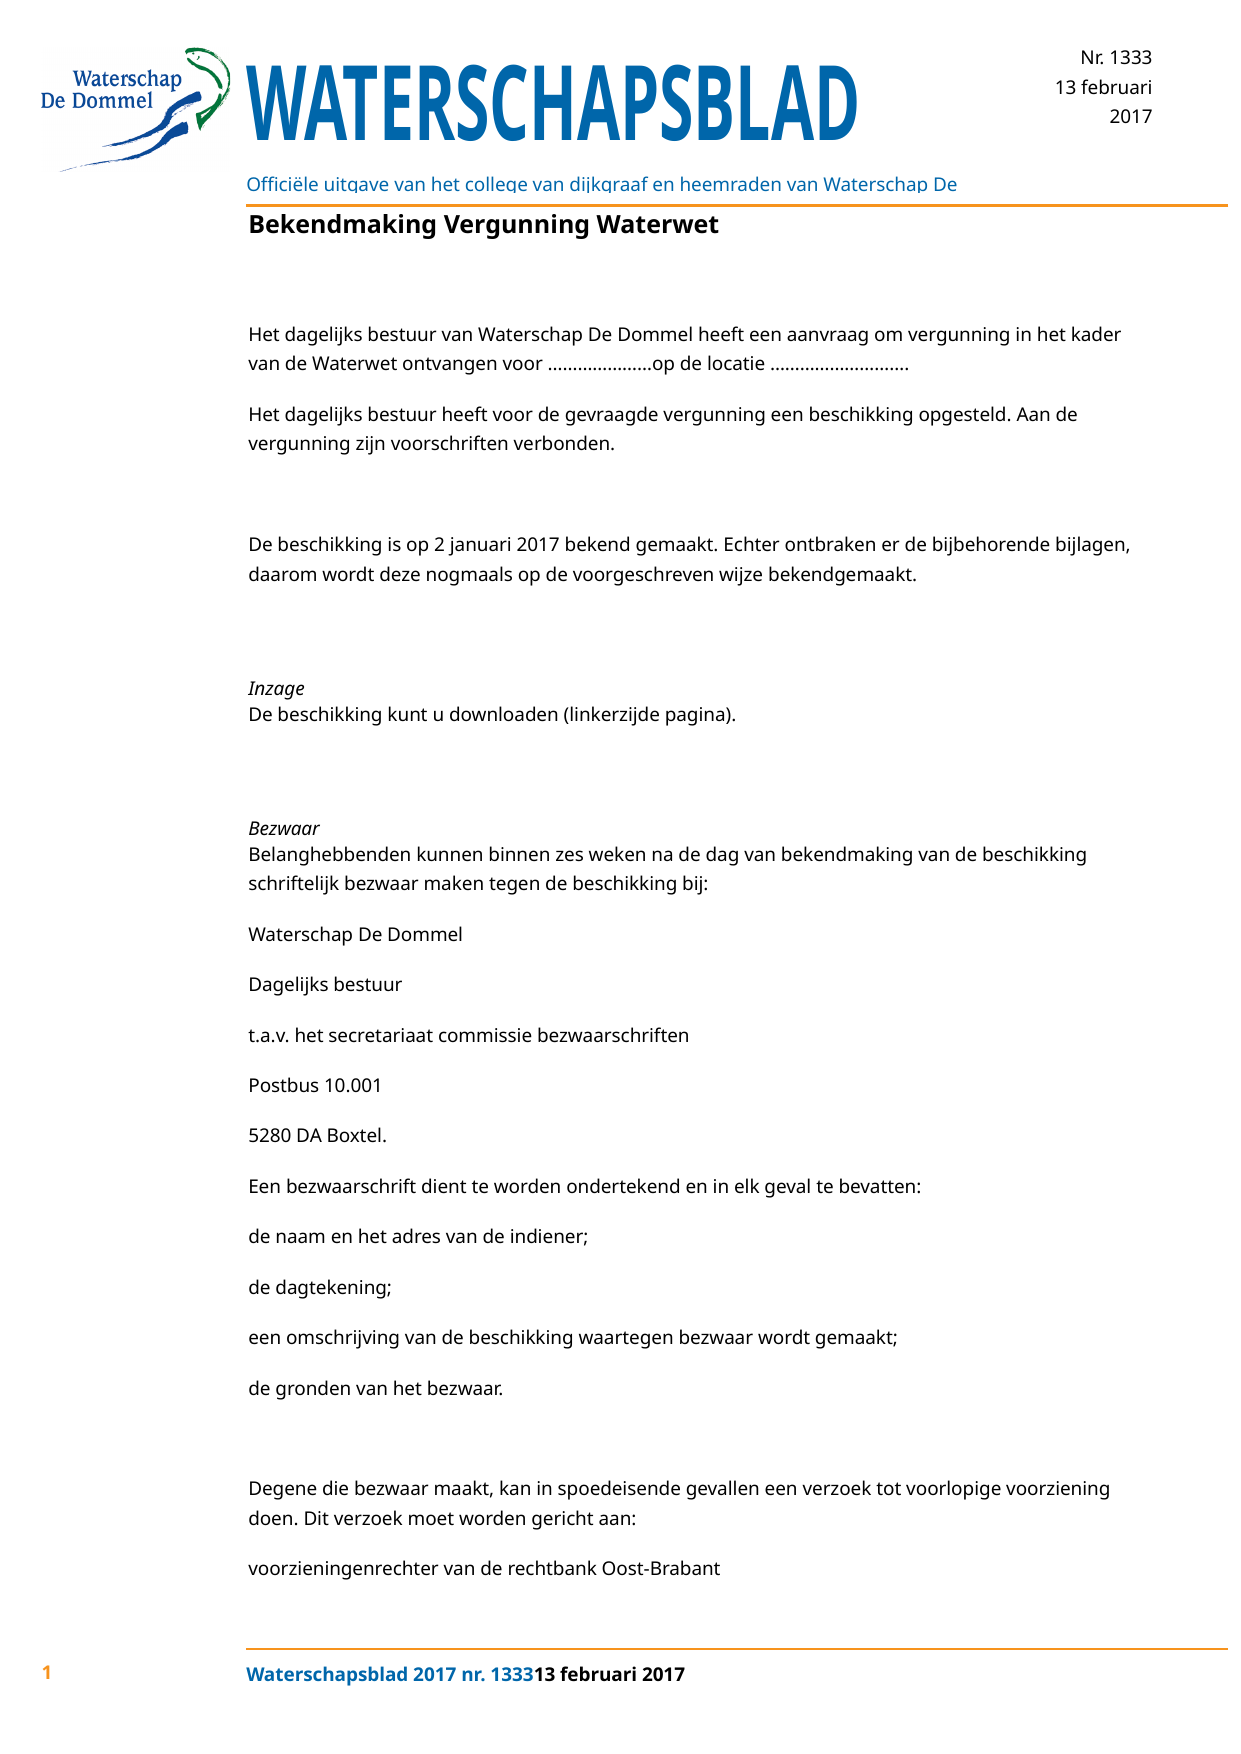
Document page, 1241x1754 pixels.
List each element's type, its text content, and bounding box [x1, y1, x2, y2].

text Inzage [248, 675, 1152, 701]
text Het dagelijks bestuur van Waterschap De Dommel heeft een aanvraag om vergunning in het kader van de Waterwet ontvangen voor …………………op de locatie ………………………. [248, 321, 1152, 376]
text Bezwaar [248, 815, 1152, 841]
text De beschikking is op 2 januari 2017 bekend gemaakt. Echter ontbraken er de bijbehorende bijlagen, daarom wordt deze nogmaals op de voorgeschreven wijze bekendgemaakt. [248, 531, 1152, 586]
text de gronden van het bezwaar. [248, 1375, 1152, 1400]
text voorzieningenrechter van de rechtbank Oost-Brabant [248, 1556, 1152, 1581]
text Degene die bezwaar maakt, kan in spoedeisende gevallen een verzoek tot voorlopige voorziening doen. Dit verzoek moet worden gericht aan: [248, 1476, 1152, 1531]
text Dagelijks bestuur [248, 971, 1152, 997]
text een omschrijving van de beschikking waartegen bezwaar wordt gemaakt; [248, 1324, 1152, 1350]
text Het dagelijks bestuur heeft voor de gevraagde vergunning een beschikking opgesteld. Aan de vergunning zijn voorschriften verbonden. [248, 401, 1152, 456]
text Postbus 10.001 [248, 1072, 1152, 1098]
text de dagtekening; [248, 1274, 1152, 1299]
text Waterschap De Dommel [248, 921, 1152, 947]
picture [41, 47, 231, 172]
text Een bezwaarschrift dient te worden ondertekend en in elk geval te bevatten: [248, 1173, 1152, 1199]
text Bekendmaking Vergunning Waterwet [248, 207, 1152, 241]
text t.a.v. het secretariaat commissie bezwaarschriften [248, 1022, 1152, 1047]
text Belanghebbenden kunnen binnen zes weken na de dag van bekendmaking van de beschikking schriftelijk bezwaar maken tegen de beschikking bij: [248, 841, 1152, 896]
text de naam en het adres van de indiener; [248, 1223, 1152, 1249]
text 5280 DA Boxtel. [248, 1123, 1152, 1148]
text De beschikking kunt u downloaden (linkerzijde pagina). [248, 701, 1152, 727]
